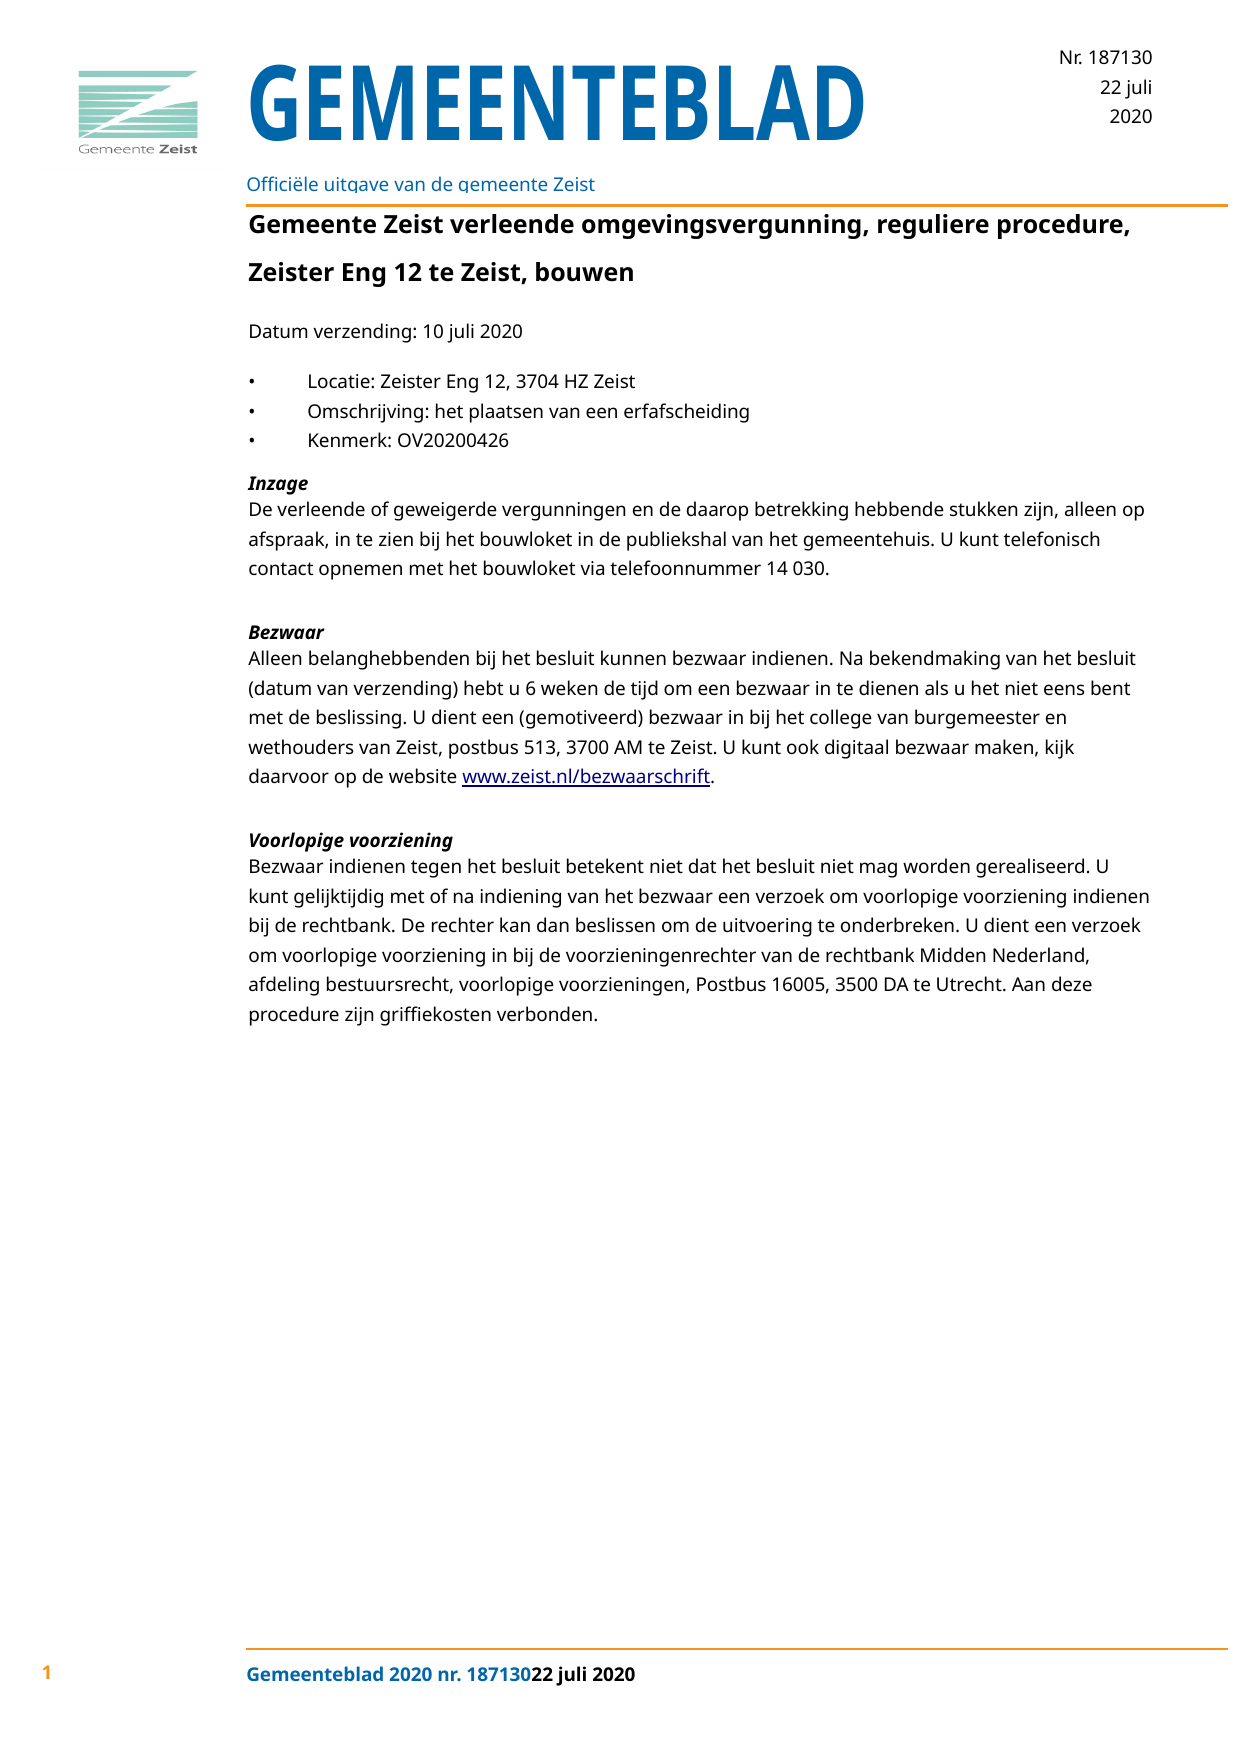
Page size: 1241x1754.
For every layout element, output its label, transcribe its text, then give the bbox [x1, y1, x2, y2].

picture [41, 47, 231, 172]
list Omschrijving: het plaatsen van een erfafscheiding [248, 398, 1152, 424]
text Datum verzending: 10 juli 2020 [248, 318, 1152, 344]
text Bezwaar [248, 619, 1152, 645]
text Gemeente Zeist verleende omgevingsvergunning, reguliere procedure, Zeister Eng 12 te Zeist, bouwen [248, 207, 1152, 288]
text Bezwaar indienen tegen het besluit betekent niet dat het besluit niet mag worden gerealiseerd. U kunt gelijktijdig met of na indiening van het bezwaar een verzoek om voorlopige voorziening indienen bij de rechtbank. De rechter kan dan beslissen om de uitvoering te onderbreken. U dient een verzoek om voorlopige voorziening in bij de voorzieningenrechter van de rechtbank Midden Nederland, afdeling bestuursrecht, voorlopige voorzieningen, Postbus 16005, 3500 DA te Utrecht. Aan deze procedure zijn griffiekosten verbonden. [248, 853, 1152, 1027]
list Locatie: Zeister Eng 12, 3704 HZ Zeist [248, 368, 1152, 394]
text Inzage [248, 471, 1152, 496]
text Alleen belanghebbenden bij het besluit kunnen bezwaar indienen. Na bekendmaking van het besluit (datum van verzending) hebt u 6 weken de tijd om een bezwaar in te dienen als u het niet eens bent met de beslissing. U dient een (gemotiveerd) bezwaar in bij het college van burgemeester en wethouders van Zeist, postbus 513, 3700 AM te Zeist. U kunt ook digitaal bezwaar maken, kijk daarvoor op de website www.zeist.nl/bezwaarschrift. [248, 645, 1152, 789]
text De verleende of geweigerde vergunningen en de daarop betrekking hebbende stukken zijn, alleen op afspraak, in te zien bij het bouwloket in de publiekshal van het gemeentehuis. U kunt telefonisch contact opnemen met het bouwloket via telefoonnummer 14 030. [248, 496, 1152, 581]
text Voorlopige voorziening [248, 827, 1152, 853]
list Kenmerk: OV20200426 [248, 427, 1152, 453]
